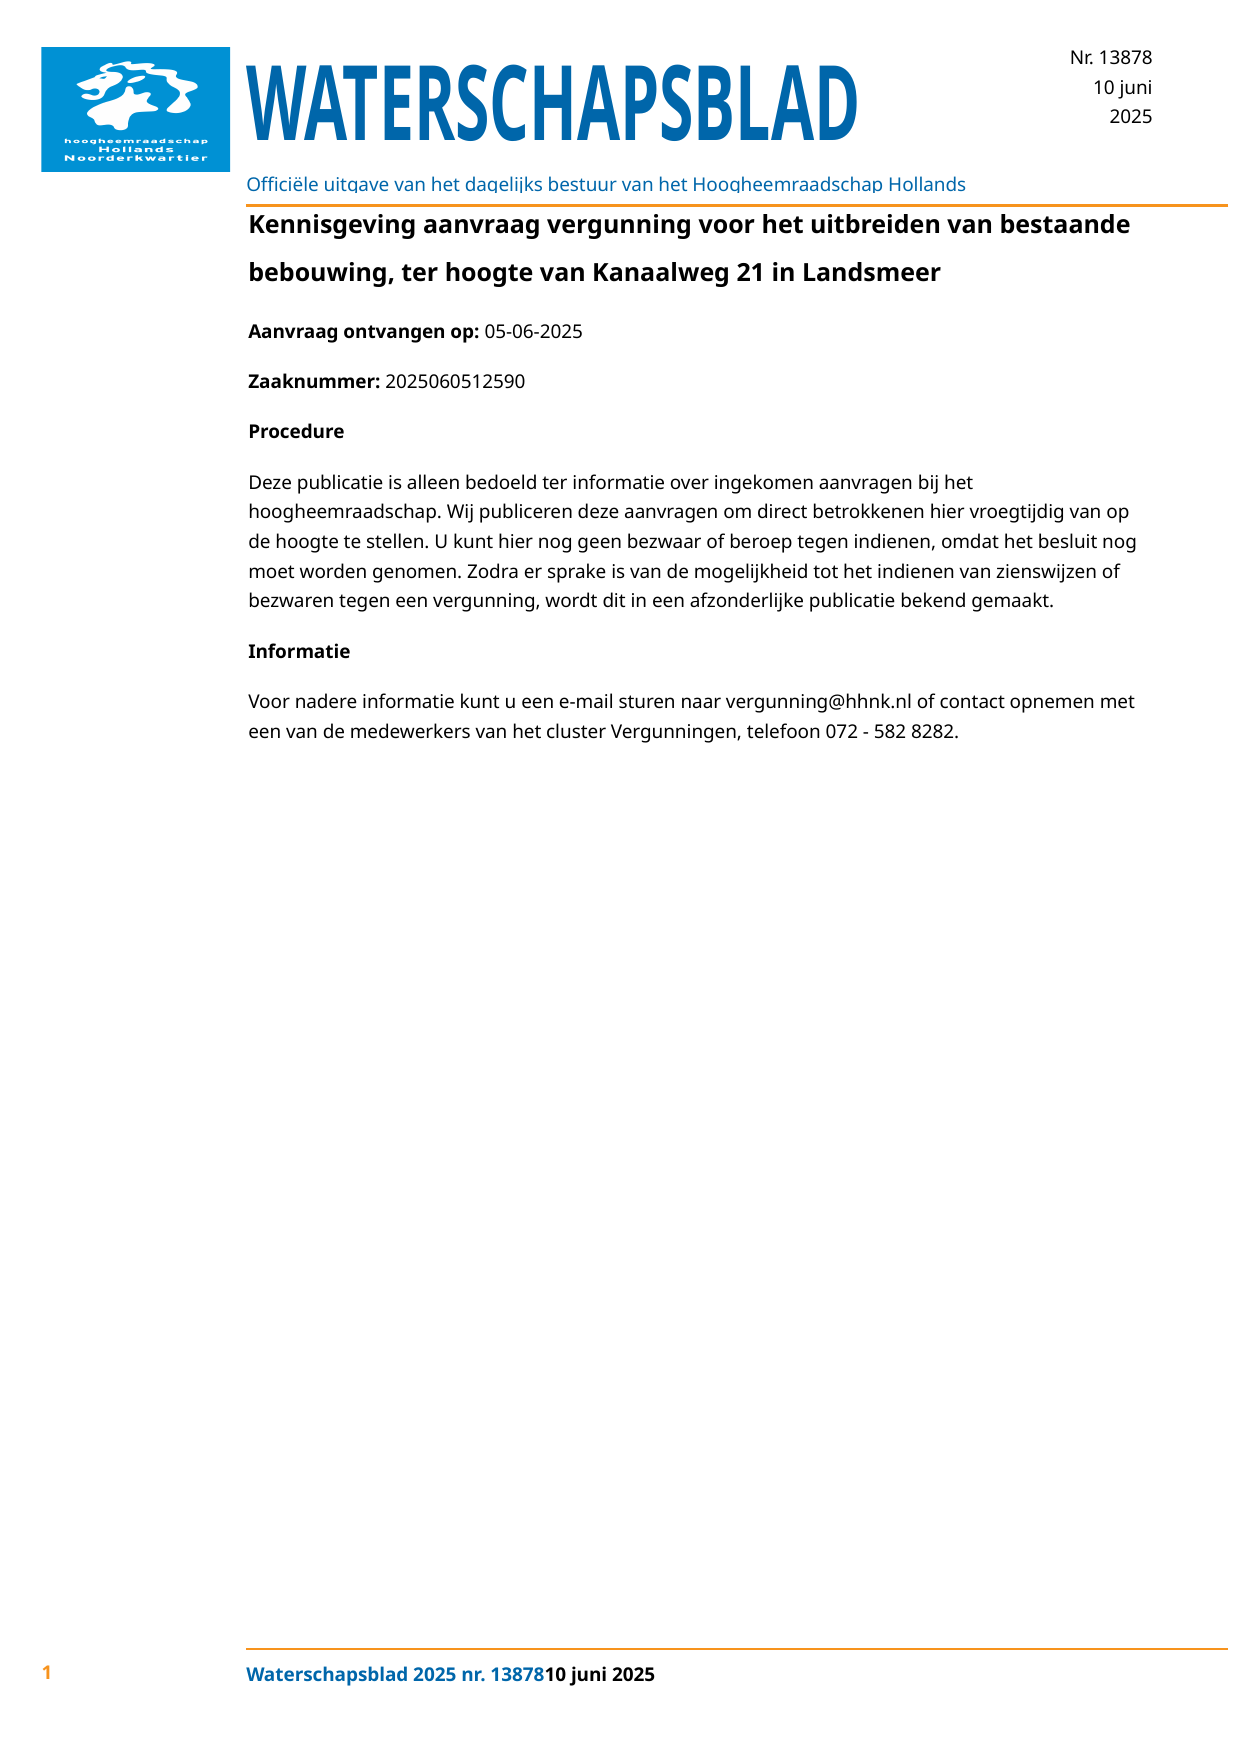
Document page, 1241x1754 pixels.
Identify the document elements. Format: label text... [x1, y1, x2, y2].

picture [78, 64, 122, 99]
text Kennisgeving aanvraag vergunning voor het uitbreiden van bestaande bebouwing, ter hoogte van Kanaalweg 21 in Landsmeer [248, 207, 1152, 288]
text Informatie [248, 638, 1152, 664]
text Aanvraag ontvangen op: 05-06-2025 [248, 318, 1152, 344]
picture [129, 76, 144, 82]
text Voor nadere informatie kunt u een e-mail sturen naar vergunning@hhnk.nl of contact opnemen met een van de medewerkers van het cluster Vergunningen, telefoon 072 - 582 8282. [248, 688, 1152, 744]
picture [88, 87, 157, 130]
text Procedure [248, 419, 1152, 444]
picture [118, 62, 197, 112]
text Deze publicatie is alleen bedoeld ter informatie over ingekomen aanvragen bij het hoogheemraadschap. Wij publiceren deze aanvragen om direct betrokkenen hier vroegtijdig van op de hoogte te stellen. U kunt hier nog geen bezwaar of beroep tegen indienen, omdat het besluit nog moet worden genomen. Zodra er sprake is van de mogelijkheid tot het indienen van zienswijzen of bezwaren tegen een vergunning, wordt dit in een afzonderlijke publicatie bekend gemaakt. [248, 469, 1152, 613]
text Zaaknummer: 2025060512590 [248, 368, 1152, 394]
